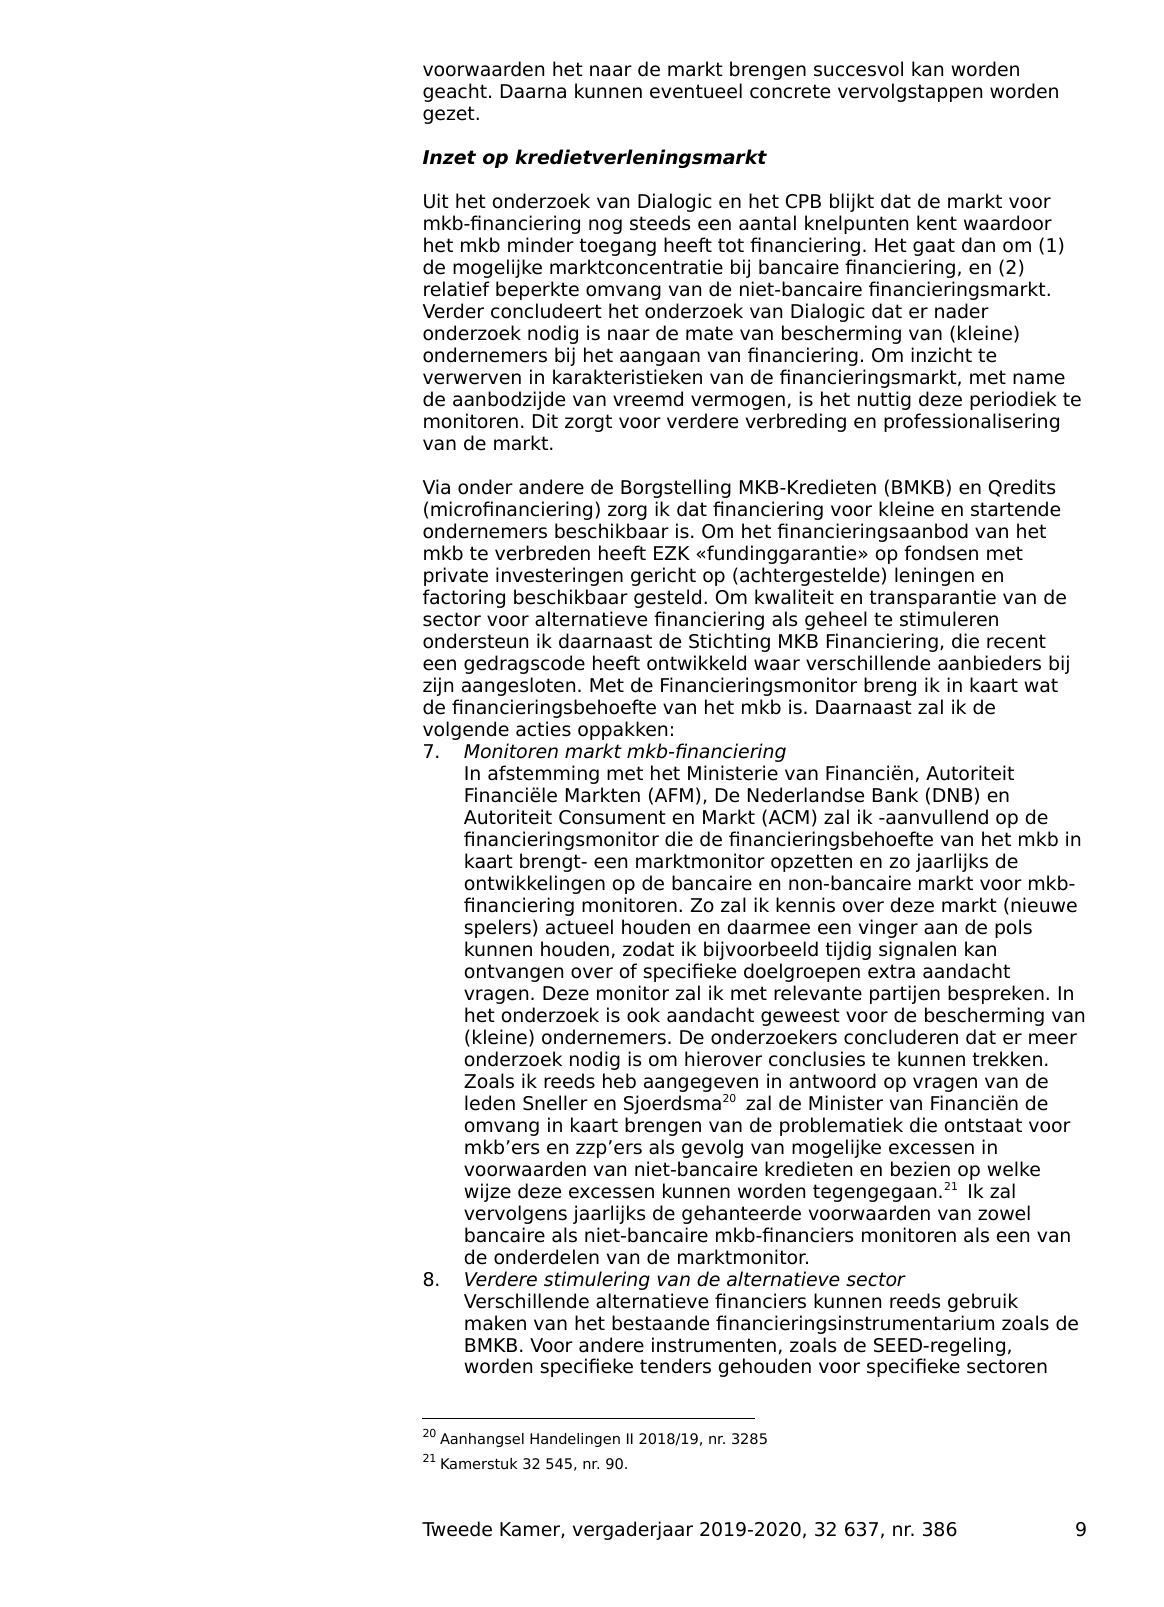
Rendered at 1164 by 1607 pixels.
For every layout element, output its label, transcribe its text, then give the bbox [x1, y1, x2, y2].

text Verschillende alternatieve financiers kunnen reeds gebruik maken van het bestaande financieringsinstrumentarium zoals de BMKB. Voor andere instrumenten, zoals de SEED-regeling, worden specifieke tenders gehouden voor specifieke sectoren [464, 1291, 1087, 1378]
text Kamerstuk 32 545, nr. 90. [422, 1452, 1087, 1474]
text voorwaarden het naar de markt brengen succesvol kan worden geacht. Daarna kunnen eventueel concrete vervolgstappen worden gezet. [422, 59, 1087, 125]
subtitle Inzet op kredietverleningsmarkt [422, 147, 1087, 169]
text Aanhangsel Handelingen II 2018/19, nr. 3285 [422, 1427, 1087, 1449]
text Via onder andere de Borgstelling MKB-Kredieten (BMKB) en Qredits (microfinanciering) zorg ik dat financiering voor kleine en startende ondernemers beschikbaar is. Om het financieringsaanbod van het mkb te verbreden heeft EZK «fundinggarantie» op fondsen met private investeringen gericht op (achtergestelde) leningen en factoring beschikbaar gesteld. Om kwaliteit en transparantie van de sector voor alternatieve financiering als geheel te stimuleren ondersteun ik daarnaast de Stichting MKB Financiering, die recent een gedragscode heeft ontwikkeld waar verschillende aanbieders bij zijn aangesloten. Met de Financieringsmonitor breng ik in kaart wat de financieringsbehoefte van het mkb is. Daarnaast zal ik de volgende acties oppakken: [422, 477, 1087, 741]
text 8. Verdere stimulering van de alternatieve sector [422, 1268, 1087, 1291]
text 7. Monitoren markt mkb-financiering [422, 741, 1087, 763]
text Uit het onderzoek van Dialogic en het CPB blijkt dat de markt voor mkb-financiering nog steeds een aantal knelpunten kent waardoor het mkb minder toegang heeft tot financiering. Het gaat dan om (1) de mogelijke marktconcentratie bij bancaire financiering, en (2) relatief beperkte omvang van de niet-bancaire financieringsmarkt. Verder concludeert het onderzoek van Dialogic dat er nader onderzoek nodig is naar de mate van bescherming van (kleine) ondernemers bij het aangaan van financiering. Om inzicht te verwerven in karakteristieken van de financieringsmarkt, met name de aanbodzijde van vreemd vermogen, is het nuttig deze periodiek te monitoren. Dit zorgt voor verdere verbreding en professionalisering van de markt. [422, 191, 1087, 455]
text In afstemming met het Ministerie van Financiën, Autoriteit Financiële Markten (AFM), De Nederlandse Bank (DNB) en Autoriteit Consument en Markt (ACM) zal ik -aanvullend op de financieringsmonitor die de financieringsbehoefte van het mkb in kaart brengt- een marktmonitor opzetten en zo jaarlijks de ontwikkelingen op de bancaire en non-bancaire markt voor mkb-financiering monitoren. Zo zal ik kennis over deze markt (nieuwe spelers) actueel houden en daarmee een vinger aan de pols kunnen houden, zodat ik bijvoorbeeld tijdig signalen kan ontvangen over of specifieke doelgroepen extra aandacht vragen. Deze monitor zal ik met relevante partijen bespreken. In het onderzoek is ook aandacht geweest voor de bescherming van (kleine) ondernemers. De onderzoekers concluderen dat er meer onderzoek nodig is om hierover conclusies te kunnen trekken. Zoals ik reeds heb aangegeven in antwoord op vragen van de leden Sneller en Sjoerdsma zal de Minister van Financiën de omvang in kaart brengen van de problematiek die ontstaat voor mkb’ers en zzp’ers als gevolg van mogelijke excessen in voorwaarden van niet-bancaire kredieten en bezien op welke wijze deze excessen kunnen worden tegengegaan. Ik zal vervolgens jaarlijks de gehanteerde voorwaarden van zowel bancaire als niet-bancaire mkb-financiers monitoren als een van de onderdelen van de marktmonitor. [464, 763, 1087, 1268]
